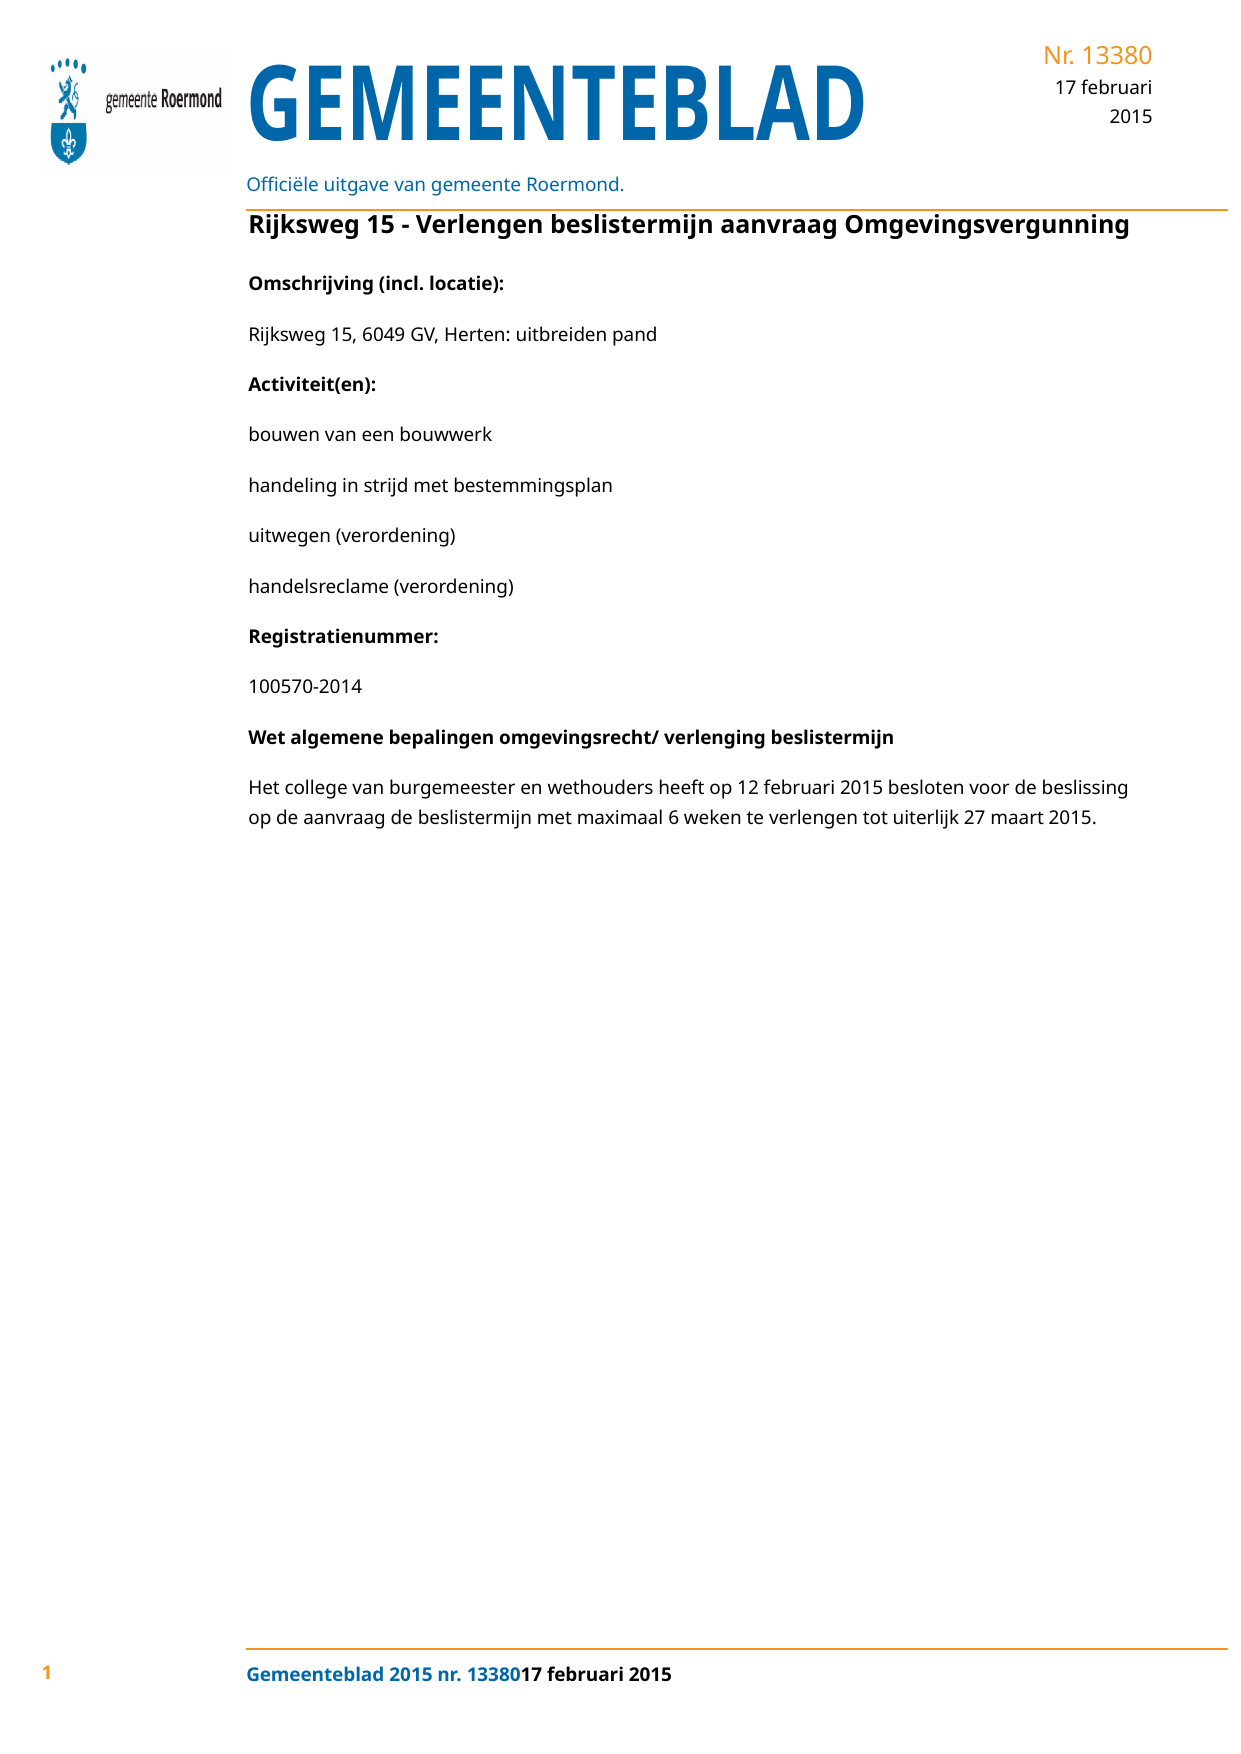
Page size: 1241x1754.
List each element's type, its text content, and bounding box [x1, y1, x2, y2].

text Activiteit(en): [248, 371, 1152, 397]
text bouwen van een bouwwerk [248, 422, 1152, 447]
text handeling in strijd met bestemmingsplan [248, 472, 1152, 498]
text Rijksweg 15, 6049 GV, Herten: uitbreiden pand [248, 321, 1152, 346]
text uitwegen (verordening) [248, 522, 1152, 548]
picture [41, 47, 231, 172]
text Rijksweg 15 - Verlengen beslistermijn aanvraag Omgevingsvergunning [248, 211, 1152, 241]
text Registratienummer: [248, 623, 1152, 649]
text handelsreclame (verordening) [248, 573, 1152, 598]
text Het college van burgemeester en wethouders heeft op 12 februari 2015 besloten voor de beslissing op de aanvraag de beslistermijn met maximaal 6 weken te verlengen tot uiterlijk 27 maart 2015. [248, 774, 1152, 830]
text 100570-2014 [248, 674, 1152, 699]
text Wet algemene bepalingen omgevingsrecht/ verlenging beslistermijn [248, 724, 1152, 750]
text Omschrijving (incl. locatie): [248, 270, 1152, 296]
